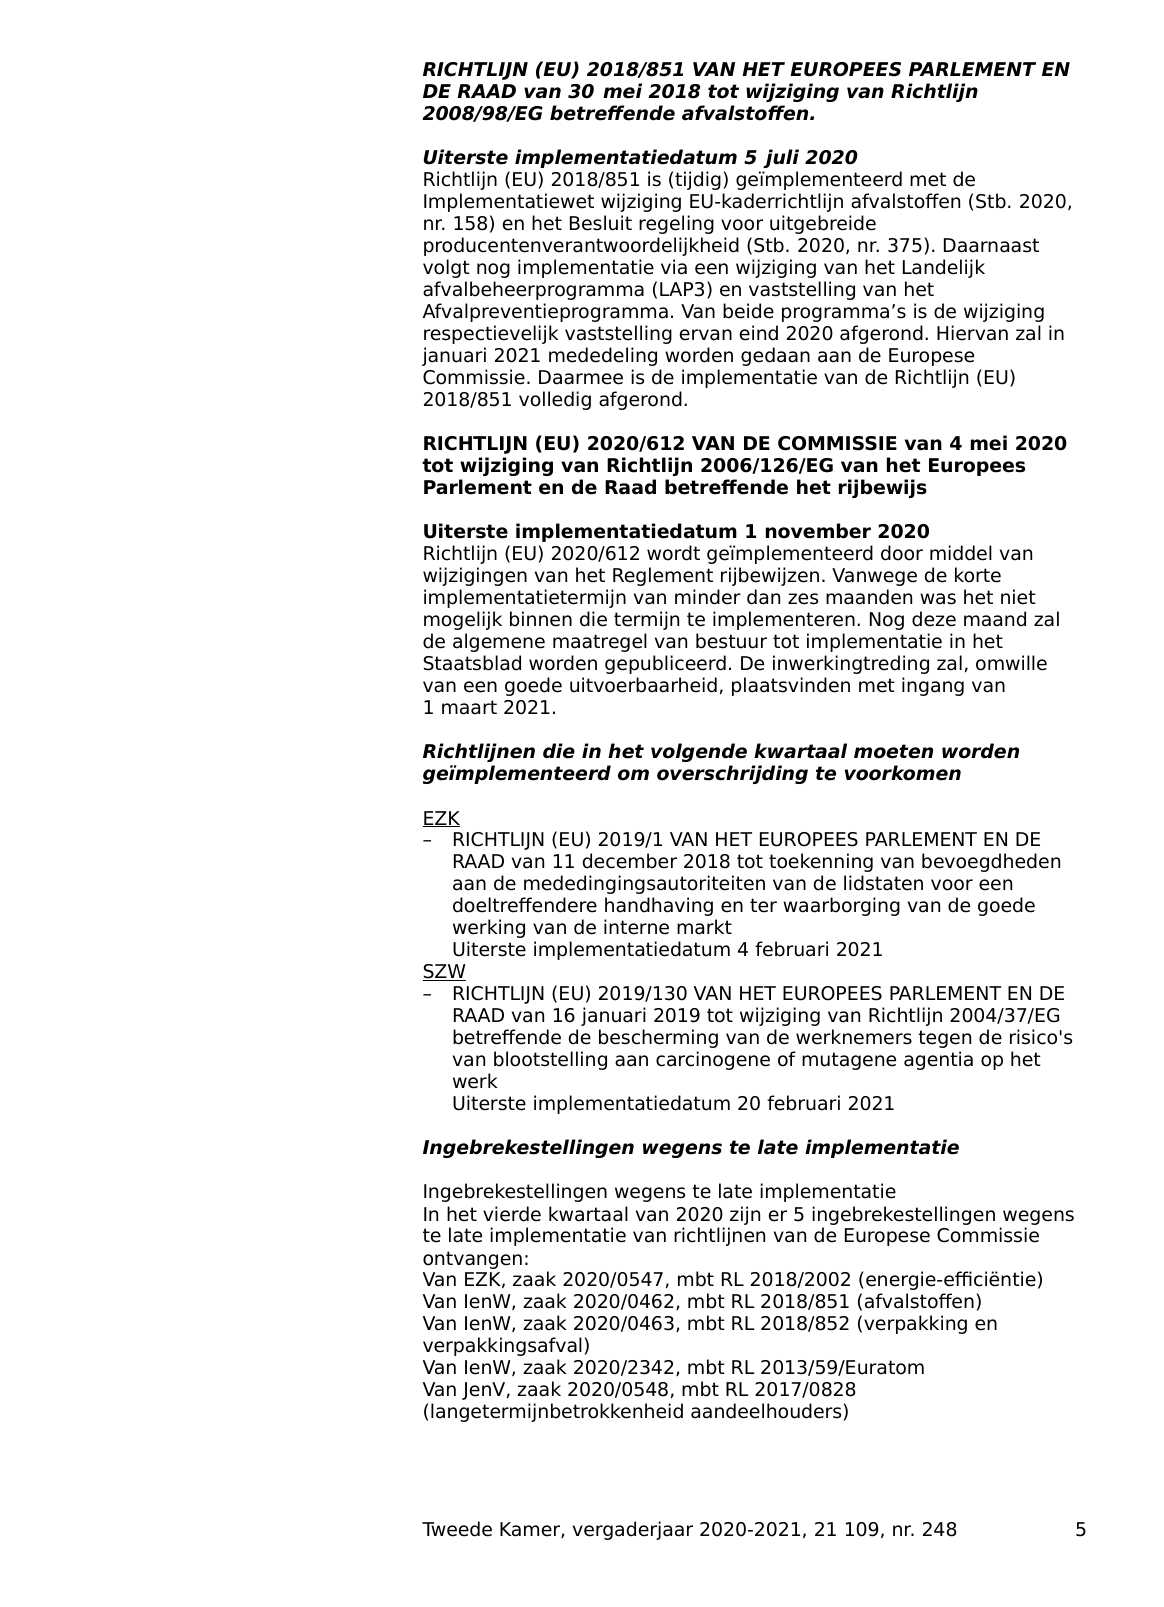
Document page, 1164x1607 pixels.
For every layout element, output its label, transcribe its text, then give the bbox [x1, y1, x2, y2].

text Richtlijn (EU) 2018/851 is (tijdig) geïmplementeerd met de Implementatiewet wijziging EU-kaderrichtlijn afvalstoffen (Stb. 2020, nr. 158) en het Besluit regeling voor uitgebreide producentenverantwoordelijkheid (Stb. 2020, nr. 375). Daarnaast volgt nog implementatie via een wijziging van het Landelijk afvalbeheerprogramma (LAP3) en vaststelling van het Afvalpreventieprogramma. Van beide programma’s is de wijziging respectievelijk vaststelling ervan eind 2020 afgerond. Hiervan zal in januari 2021 mededeling worden gedaan aan de Europese Commissie. Daarmee is de implementatie van de Richtlijn (EU) 2018/851 volledig afgerond. [422, 169, 1087, 411]
text In het vierde kwartaal van 2020 zijn er 5 ingebrekestellingen wegens te late implementatie van richtlijnen van de Europese Commissie ontvangen: [422, 1203, 1087, 1269]
text Uiterste implementatiedatum 4 februari 2021 [452, 939, 1087, 961]
text SZW [422, 961, 1087, 983]
text Uiterste implementatiedatum 5 juli 2020 [422, 147, 1087, 169]
text Van JenV, zaak 2020/0548, mbt RL 2017/0828 (langetermijnbetrokkenheid aandeelhouders) [422, 1379, 1087, 1423]
subtitle Richtlijnen die in het volgende kwartaal moeten worden geïmplementeerd om overschrijding te voorkomen [422, 741, 1087, 785]
text – RICHTLIJN (EU) 2019/1 VAN HET EUROPEES PARLEMENT EN DE RAAD van 11 december 2018 tot toekenning van bevoegdheden aan de mededingingsautoriteiten van de lidstaten voor een doeltreffendere handhaving en ter waarborging van de goede werking van de interne markt [422, 829, 1087, 939]
text Van IenW, zaak 2020/2342, mbt RL 2013/59/Euratom [422, 1357, 1087, 1379]
text Richtlijn (EU) 2020/612 wordt geïmplementeerd door middel van wijzigingen van het Reglement rijbewijzen. Vanwege de korte implementatietermijn van minder dan zes maanden was het niet mogelijk binnen die termijn te implementeren. Nog deze maand zal de algemene maatregel van bestuur tot implementatie in het Staatsblad worden gepubliceerd. De inwerkingtreding zal, omwille van een goede uitvoerbaarheid, plaatsvinden met ingang van 1 maart 2021. [422, 543, 1087, 719]
text Van EZK, zaak 2020/0547, mbt RL 2018/2002 (energie-efficiëntie) [422, 1269, 1087, 1291]
text Uiterste implementatiedatum 20 februari 2021 [452, 1093, 1087, 1115]
text Uiterste implementatiedatum 1 november 2020 [422, 521, 1087, 543]
text EZK [422, 807, 1087, 829]
text – RICHTLIJN (EU) 2019/130 VAN HET EUROPEES PARLEMENT EN DE RAAD van 16 januari 2019 tot wijziging van Richtlijn 2004/37/EG betreffende de bescherming van de werknemers tegen de risico's van blootstelling aan carcinogene of mutagene agentia op het werk [422, 983, 1087, 1093]
subtitle Ingebrekestellingen wegens te late implementatie [422, 1137, 1087, 1159]
text Van IenW, zaak 2020/0462, mbt RL 2018/851 (afvalstoffen) [422, 1291, 1087, 1313]
text Van IenW, zaak 2020/0463, mbt RL 2018/852 (verpakking en verpakkingsafval) [422, 1313, 1087, 1357]
text Ingebrekestellingen wegens te late implementatie [422, 1181, 1087, 1203]
subtitle RICHTLIJN (EU) 2018/851 VAN HET EUROPEES PARLEMENT EN DE RAAD van 30 mei 2018 tot wijziging van Richtlijn 2008/98/EG betreffende afvalstoffen. [422, 59, 1087, 125]
subtitle RICHTLIJN (EU) 2020/612 VAN DE COMMISSIE van 4 mei 2020 tot wijziging van Richtlijn 2006/126/EG van het Europees Parlement en de Raad betreffende het rijbewijs [422, 433, 1087, 499]
